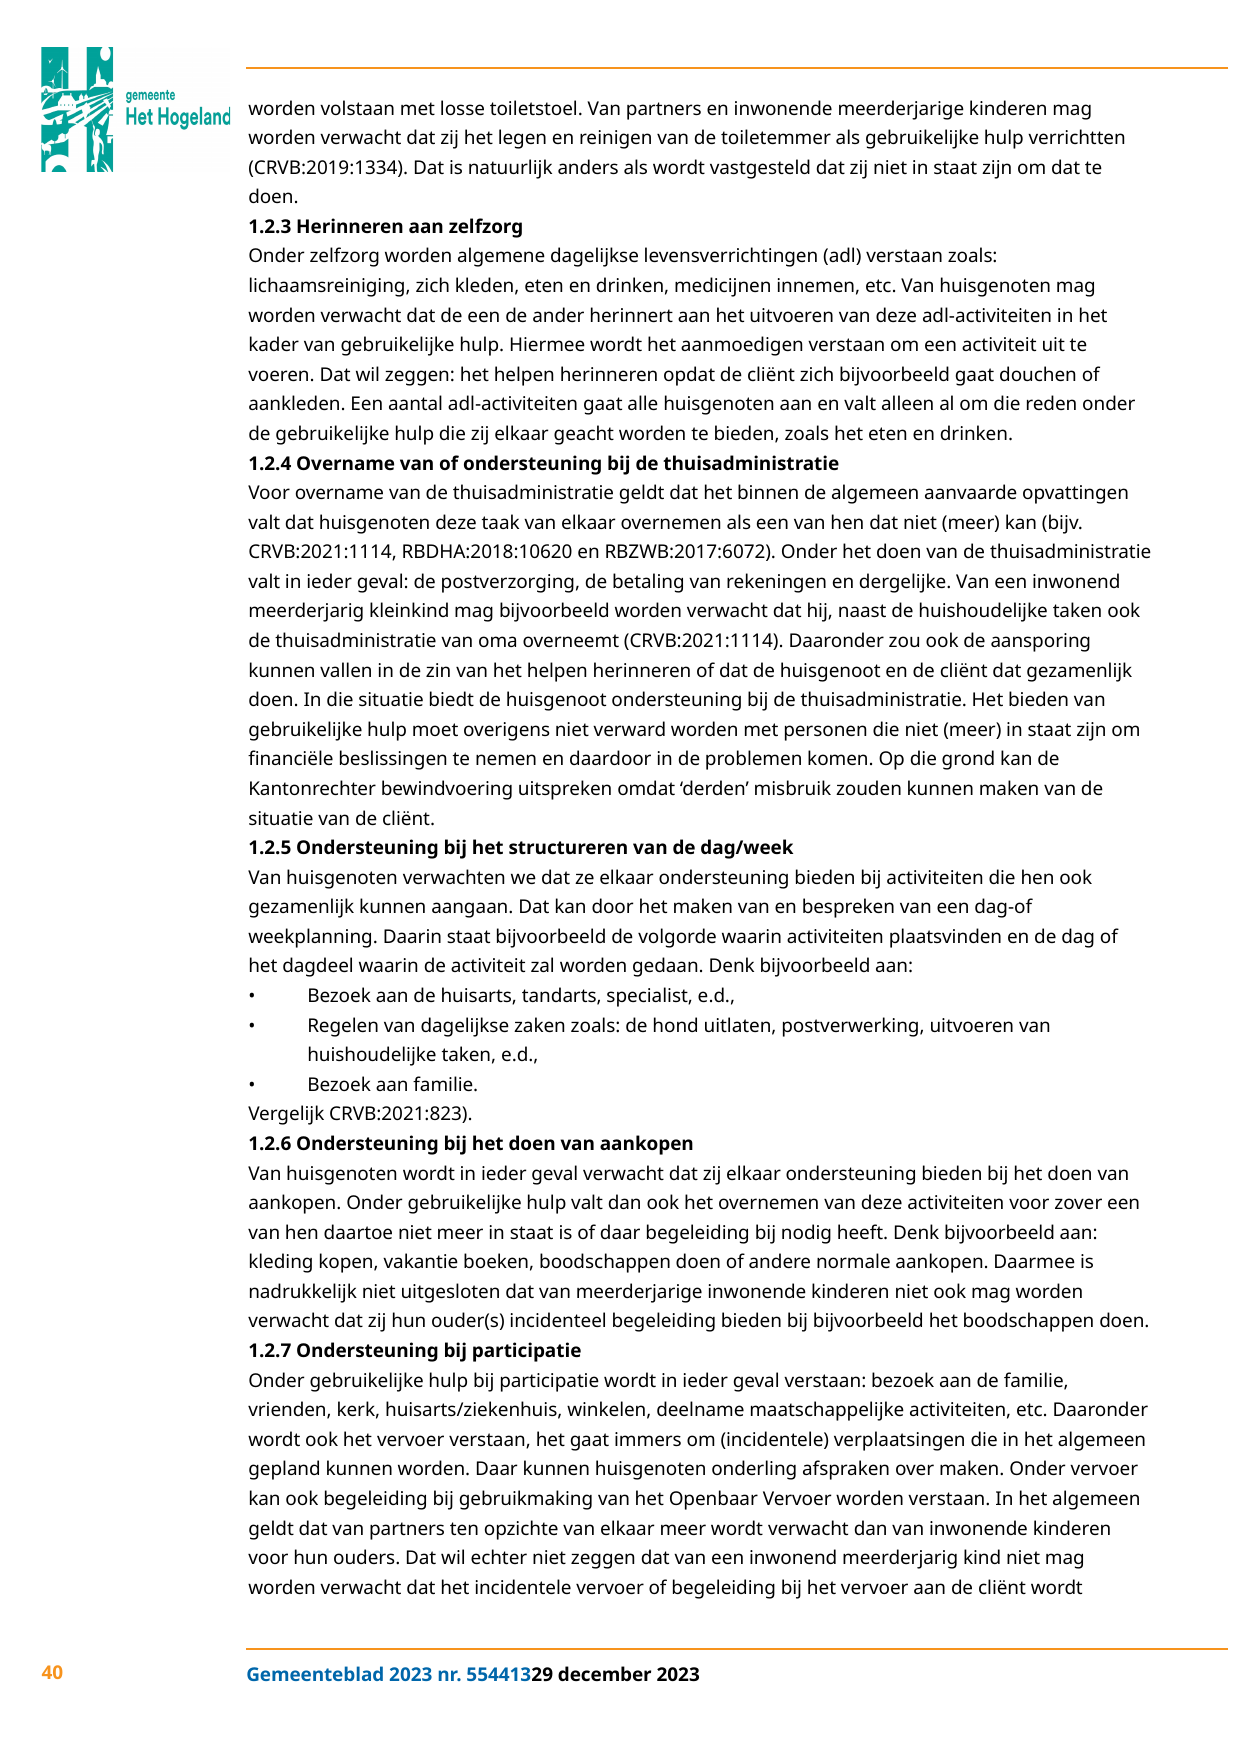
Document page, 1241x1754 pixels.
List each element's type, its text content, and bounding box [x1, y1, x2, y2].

list Bezoek aan de huisarts, tandarts, specialist, e.d., [248, 982, 1152, 1008]
picture [41, 47, 231, 172]
text Onder zelfzorg worden algemene dagelijkse levensverrichtingen (adl) verstaan zoals: lichaamsreiniging, zich kleden, eten en drinken, medicijnen innemen, etc. Van huisgenoten mag worden verwacht dat de een de ander herinnert aan het uitvoeren van deze adl-activiteiten in het kader van gebruikelijke hulp. Hiermee wordt het aanmoedigen verstaan om een activiteit uit te voeren. Dat wil zeggen: het helpen herinneren opdat de cliënt zich bijvoorbeeld gaat douchen of aankleden. Een aantal adl-activiteiten gaat alle huisgenoten aan en valt alleen al om die reden onder de gebruikelijke hulp die zij elkaar geacht worden te bieden, zoals het eten en drinken. [248, 243, 1152, 446]
text Van huisgenoten verwachten we dat ze elkaar ondersteuning bieden bij activiteiten die hen ook gezamenlijk kunnen aangaan. Dat kan door het maken van en bespreken van een dag-of weekplanning. Daarin staat bijvoorbeeld de volgorde waarin activiteiten plaatsvinden en de dag of het dagdeel waarin de activiteit zal worden gedaan. Denk bijvoorbeeld aan: [248, 864, 1152, 978]
list Regelen van dagelijkse zaken zoals: de hond uitlaten, postverwerking, uitvoeren van huishoudelijke taken, e.d., [248, 1012, 1152, 1067]
text 1.2.6 Ondersteuning bij het doen van aankopen [248, 1130, 1152, 1156]
text worden volstaan met losse toiletstoel. Van partners en inwonende meerderjarige kinderen mag worden verwacht dat zij het legen en reinigen van de toiletemmer als gebruikelijke hulp verrichtten (CRVB:2019:1334). Dat is natuurlijk anders als wordt vastgesteld dat zij niet in staat zijn om dat te doen. [248, 95, 1152, 209]
text Voor overname van de thuisadministratie geldt dat het binnen de algemeen aanvaarde opvattingen valt dat huisgenoten deze taak van elkaar overnemen als een van hen dat niet (meer) kan (bijv. CRVB:2021:1114, RBDHA:2018:10620 en RBZWB:2017:6072). Onder het doen van de thuisadministratie valt in ieder geval: de postverzorging, de betaling van rekeningen en dergelijke. Van een inwonend meerderjarig kleinkind mag bijvoorbeeld worden verwacht dat hij, naast de huishoudelijke taken ook de thuisadministratie van oma overneemt (CRVB:2021:1114). Daaronder zou ook de aansporing kunnen vallen in de zin van het helpen herinneren of dat de huisgenoot en de cliënt dat gezamenlijk doen. In die situatie biedt de huisgenoot ondersteuning bij de thuisadministratie. Het bieden van gebruikelijke hulp moet overigens niet verward worden met personen die niet (meer) in staat zijn om financiële beslissingen te nemen en daardoor in de problemen komen. Op die grond kan de Kantonrechter bewindvoering uitspreken omdat ‘derden’ misbruik zouden kunnen maken van de situatie van de cliënt. [248, 479, 1152, 831]
list Bezoek aan familie. [248, 1071, 1152, 1097]
text Van huisgenoten wordt in ieder geval verwacht dat zij elkaar ondersteuning bieden bij het doen van aankopen. Onder gebruikelijke hulp valt dan ook het overnemen van deze activiteiten voor zover een van hen daartoe niet meer in staat is of daar begeleiding bij nodig heeft. Denk bijvoorbeeld aan: kleding kopen, vakantie boeken, boodschappen doen of andere normale aankopen. Daarmee is nadrukkelijk niet uitgesloten dat van meerderjarige inwonende kinderen niet ook mag worden verwacht dat zij hun ouder(s) incidenteel begeleiding bieden bij bijvoorbeeld het boodschappen doen. [248, 1160, 1152, 1333]
text 1.2.5 Ondersteuning bij het structureren van de dag/week [248, 834, 1152, 860]
text 1.2.7 Ondersteuning bij participatie [248, 1337, 1152, 1363]
text 1.2.4 Overname van of ondersteuning bij de thuisadministratie [248, 450, 1152, 476]
text Vergelijk CRVB:2021:823). [248, 1101, 1152, 1126]
text Onder gebruikelijke hulp bij participatie wordt in ieder geval verstaan: bezoek aan de familie, vrienden, kerk, huisarts/ziekenhuis, winkelen, deelname maatschappelijke activiteiten, etc. Daaronder wordt ook het vervoer verstaan, het gaat immers om (incidentele) verplaatsingen die in het algemeen gepland kunnen worden. Daar kunnen huisgenoten onderling afspraken over maken. Onder vervoer kan ook begeleiding bij gebruikmaking van het Openbaar Vervoer worden verstaan. In het algemeen geldt dat van partners ten opzichte van elkaar meer wordt verwacht dan van inwonende kinderen voor hun ouders. Dat wil echter niet zeggen dat van een inwonend meerderjarig kind niet mag worden verwacht dat het incidentele vervoer of begeleiding bij het vervoer aan de cliënt wordt [248, 1367, 1152, 1600]
text 1.2.3 Herinneren aan zelfzorg [248, 213, 1152, 239]
